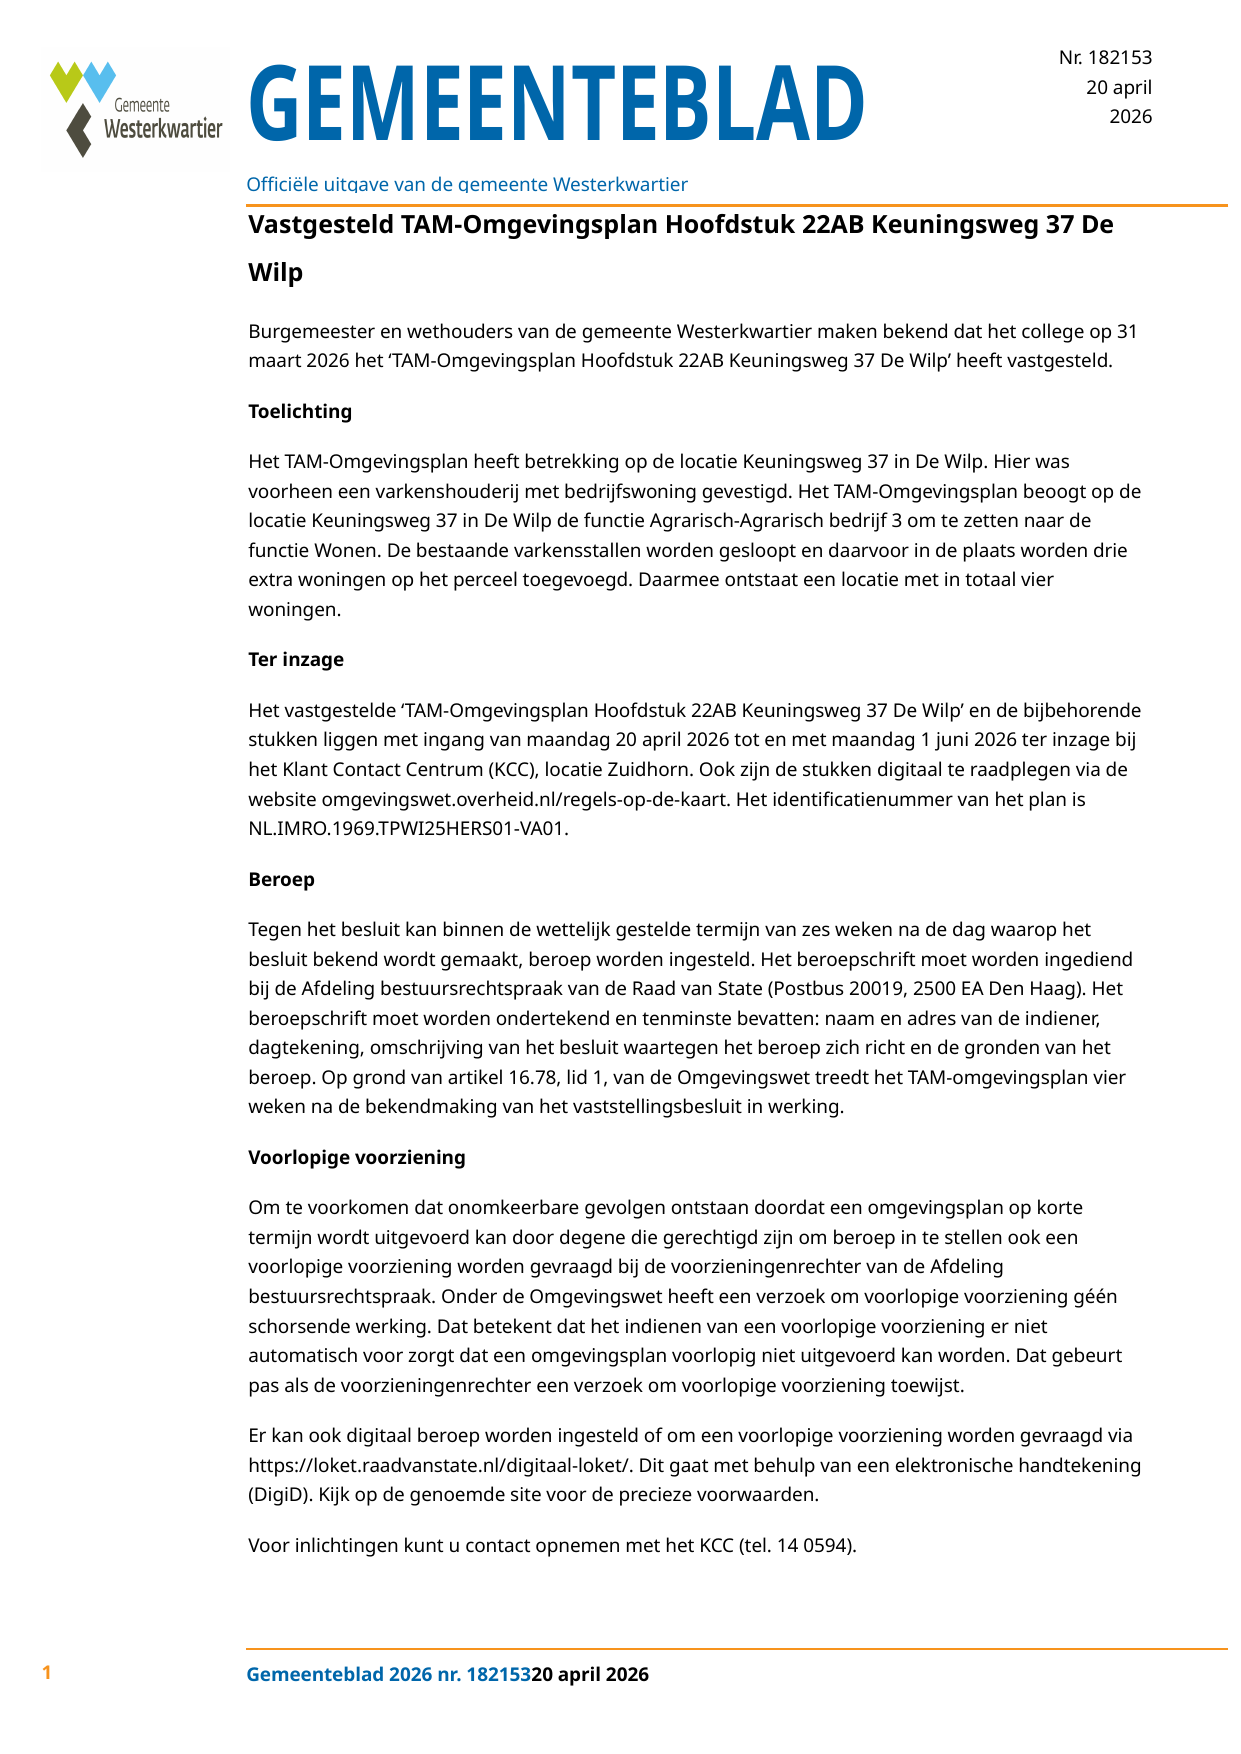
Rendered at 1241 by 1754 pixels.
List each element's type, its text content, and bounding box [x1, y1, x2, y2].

text Het vastgestelde ‘TAM-Omgevingsplan Hoofdstuk 22AB Keuningsweg 37 De Wilp’ en de bijbehorende stukken liggen met ingang van maandag 20 april 2026 tot en met maandag 1 juni 2026 ter inzage bij het Klant Contact Centrum (KCC), locatie Zuidhorn. Ook zijn de stukken digitaal te raadplegen via de website omgevingswet.overheid.nl/regels-op-de-kaart. Het identificatienummer van het plan is NL.IMRO.1969.TPWI25HERS01-VA01. [248, 697, 1152, 841]
text Tegen het besluit kan binnen de wettelijk gestelde termijn van zes weken na de dag waarop het besluit bekend wordt gemaakt, beroep worden ingesteld. Het beroepschrift moet worden ingediend bij de Afdeling bestuursrechtspraak van de Raad van State (Postbus 20019, 2500 EA Den Haag). Het beroepschrift moet worden ondertekend en tenminste bevatten: naam en adres van de indiener, dagtekening, omschrijving van het besluit waartegen het beroep zich richt en de gronden van het beroep. Op grond van artikel 16.78, lid 1, van de Omgevingswet treedt het TAM-omgevingsplan vier weken na de bekendmaking van het vaststellingsbesluit in werking. [248, 916, 1152, 1119]
text Ter inzage [248, 647, 1152, 672]
text Toelichting [248, 398, 1152, 424]
picture [41, 47, 231, 172]
text Vastgesteld TAM-Omgevingsplan Hoofdstuk 22AB Keuningsweg 37 De Wilp [248, 207, 1152, 288]
text Om te voorkomen dat onomkeerbare gevolgen ontstaan doordat een omgevingsplan op korte termijn wordt uitgevoerd kan door degene die gerechtigd zijn om beroep in te stellen ook een voorlopige voorziening worden gevraagd bij de voorzieningenrechter van de Afdeling bestuursrechtspraak. Onder de Omgevingswet heeft een verzoek om voorlopige voorziening géén schorsende werking. Dat betekent dat het indienen van een voorlopige voorziening er niet automatisch voor zorgt dat een omgevingsplan voorlopig niet uitgevoerd kan worden. Dat gebeurt pas als de voorzieningenrechter een verzoek om voorlopige voorziening toewijst. [248, 1194, 1152, 1398]
text Voor inlichtingen kunt u contact opnemen met het KCC (tel. 14 0594). [248, 1532, 1152, 1558]
text Er kan ook digitaal beroep worden ingesteld of om een voorlopige voorziening worden gevraagd via https://loket.raadvanstate.nl/digitaal-loket/. Dit gaat met behulp van een elektronische handtekening (DigiD). Kijk op de genoemde site voor de precieze voorwaarden. [248, 1422, 1152, 1507]
text Voorlopige voorziening [248, 1144, 1152, 1170]
text Burgemeester en wethouders van de gemeente Westerkwartier maken bekend dat het college op 31 maart 2026 het ‘TAM-Omgevingsplan Hoofdstuk 22AB Keuningsweg 37 De Wilp’ heeft vastgesteld. [248, 318, 1152, 373]
text Beroep [248, 866, 1152, 892]
text Het TAM-Omgevingsplan heeft betrekking op de locatie Keuningsweg 37 in De Wilp. Hier was voorheen een varkenshouderij met bedrijfswoning gevestigd. Het TAM-Omgevingsplan beoogt op de locatie Keuningsweg 37 in De Wilp de functie Agrarisch-Agrarisch bedrijf 3 om te zetten naar de functie Wonen. De bestaande varkensstallen worden gesloopt en daarvoor in de plaats worden drie extra woningen op het perceel toegevoegd. Daarmee ontstaat een locatie met in totaal vier woningen. [248, 448, 1152, 622]
